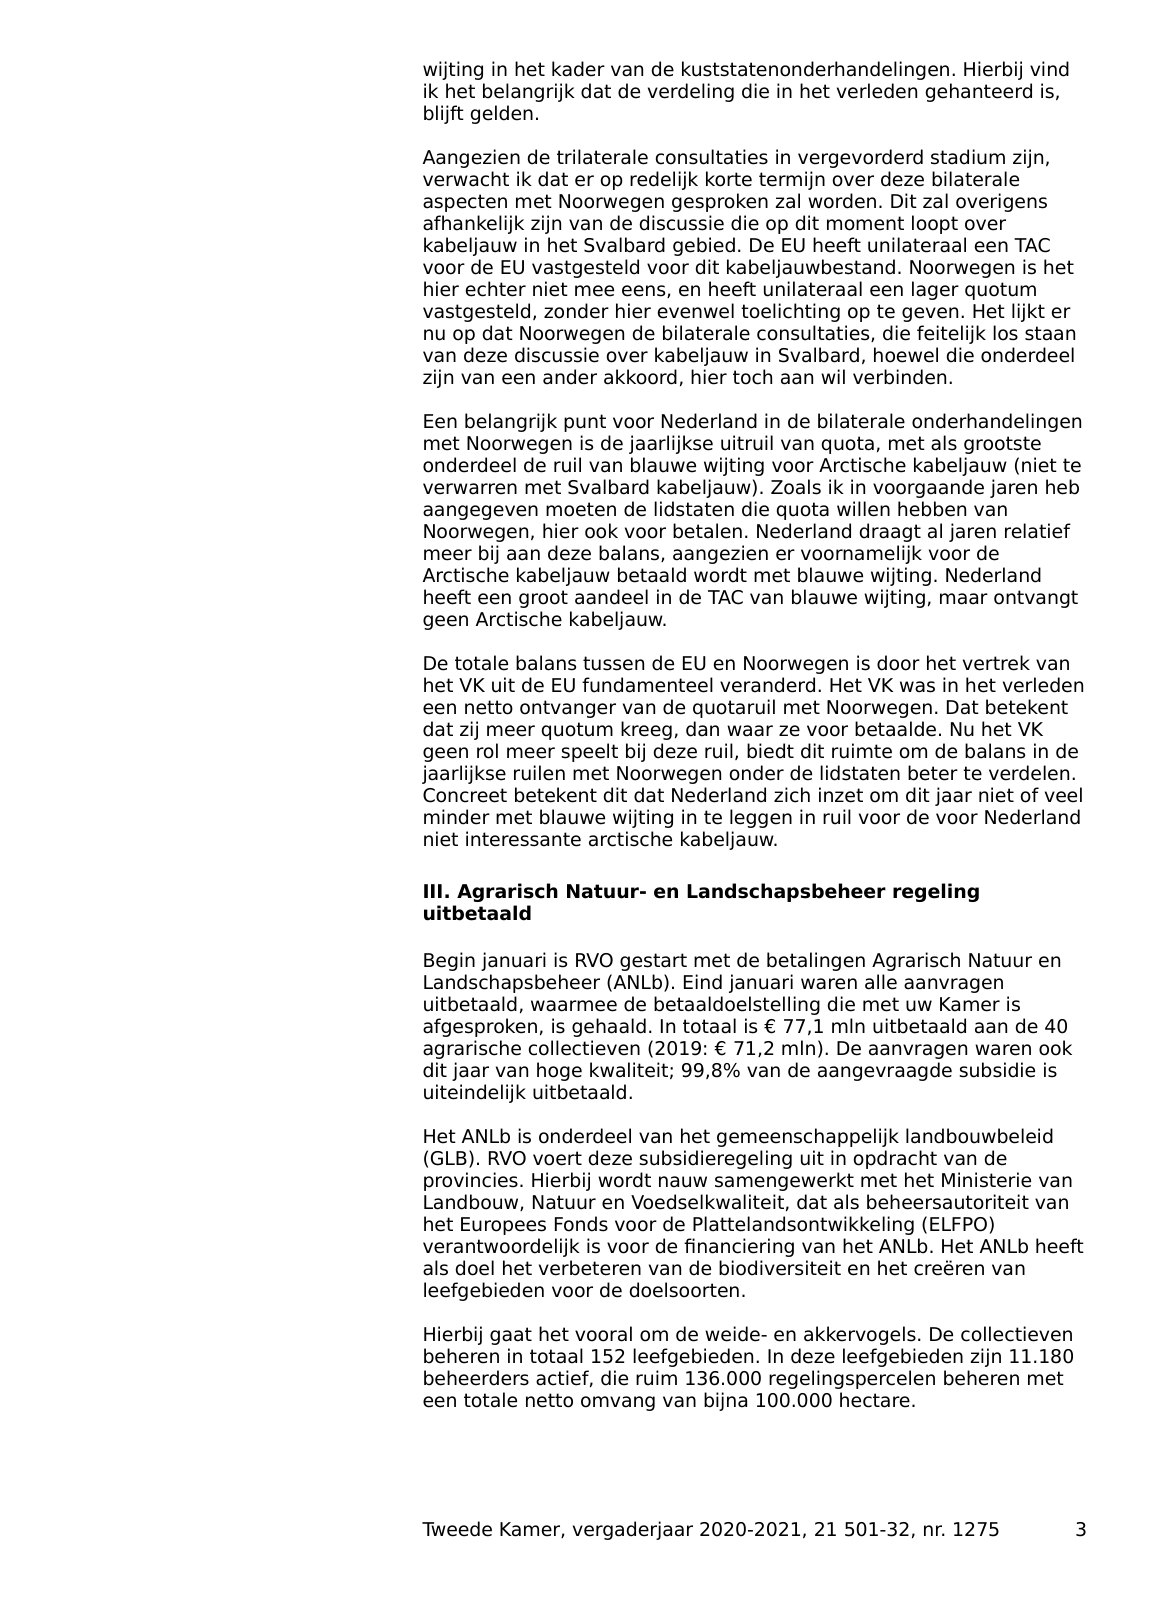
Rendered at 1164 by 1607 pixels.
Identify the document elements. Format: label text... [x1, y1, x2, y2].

text Aangezien de trilaterale consultaties in vergevorderd stadium zijn, verwacht ik dat er op redelijk korte termijn over deze bilaterale aspecten met Noorwegen gesproken zal worden. Dit zal overigens afhankelijk zijn van de discussie die op dit moment loopt over kabeljauw in het Svalbard gebied. De EU heeft unilateraal een TAC voor de EU vastgesteld voor dit kabeljauwbestand. Noorwegen is het hier echter niet mee eens, en heeft unilateraal een lager quotum vastgesteld, zonder hier evenwel toelichting op te geven. Het lijkt er nu op dat Noorwegen de bilaterale consultaties, die feitelijk los staan van deze discussie over kabeljauw in Svalbard, hoewel die onderdeel zijn van een ander akkoord, hier toch aan wil verbinden. [422, 147, 1087, 389]
text Een belangrijk punt voor Nederland in de bilaterale onderhandelingen met Noorwegen is de jaarlijkse uitruil van quota, met als grootste onderdeel de ruil van blauwe wijting voor Arctische kabeljauw (niet te verwarren met Svalbard kabeljauw). Zoals ik in voorgaande jaren heb aangegeven moeten de lidstaten die quota willen hebben van Noorwegen, hier ook voor betalen. Nederland draagt al jaren relatief meer bij aan deze balans, aangezien er voornamelijk voor de Arctische kabeljauw betaald wordt met blauwe wijting. Nederland heeft een groot aandeel in de TAC van blauwe wijting, maar ontvangt geen Arctische kabeljauw. [422, 411, 1087, 631]
text Hierbij gaat het vooral om de weide- en akkervogels. De collectieven beheren in totaal 152 leefgebieden. In deze leefgebieden zijn 11.180 beheerders actief, die ruim 136.000 regelingspercelen beheren met een totale netto omvang van bijna 100.000 hectare. [422, 1324, 1087, 1412]
text De totale balans tussen de EU en Noorwegen is door het vertrek van het VK uit de EU fundamenteel veranderd. Het VK was in het verleden een netto ontvanger van de quotaruil met Noorwegen. Dat betekent dat zij meer quotum kreeg, dan waar ze voor betaalde. Nu het VK geen rol meer speelt bij deze ruil, biedt dit ruimte om de balans in de jaarlijkse ruilen met Noorwegen onder de lidstaten beter te verdelen. Concreet betekent dit dat Nederland zich inzet om dit jaar niet of veel minder met blauwe wijting in te leggen in ruil voor de voor Nederland niet interessante arctische kabeljauw. [422, 653, 1087, 851]
subtitle III. Agrarisch Natuur- en Landschapsbeheer regeling uitbetaald [422, 881, 1087, 925]
text wijting in het kader van de kuststatenonderhandelingen. Hierbij vind ik het belangrijk dat de verdeling die in het verleden gehanteerd is, blijft gelden. [422, 59, 1087, 125]
text Begin januari is RVO gestart met de betalingen Agrarisch Natuur en Landschapsbeheer (ANLb). Eind januari waren alle aanvragen uitbetaald, waarmee de betaaldoelstelling die met uw Kamer is afgesproken, is gehaald. In totaal is € 77,1 mln uitbetaald aan de 40 agrarische collectieven (2019: € 71,2 mln). De aanvragen waren ook dit jaar van hoge kwaliteit; 99,8% van de aangevraagde subsidie is uiteindelijk uitbetaald. [422, 950, 1087, 1104]
text Het ANLb is onderdeel van het gemeenschappelijk landbouwbeleid (GLB). RVO voert deze subsidieregeling uit in opdracht van de provincies. Hierbij wordt nauw samengewerkt met het Ministerie van Landbouw, Natuur en Voedselkwaliteit, dat als beheersautoriteit van het Europees Fonds voor de Plattelandsontwikkeling (ELFPO) verantwoordelijk is voor de financiering van het ANLb. Het ANLb heeft als doel het verbeteren van de biodiversiteit en het creëren van leefgebieden voor de doelsoorten. [422, 1126, 1087, 1302]
